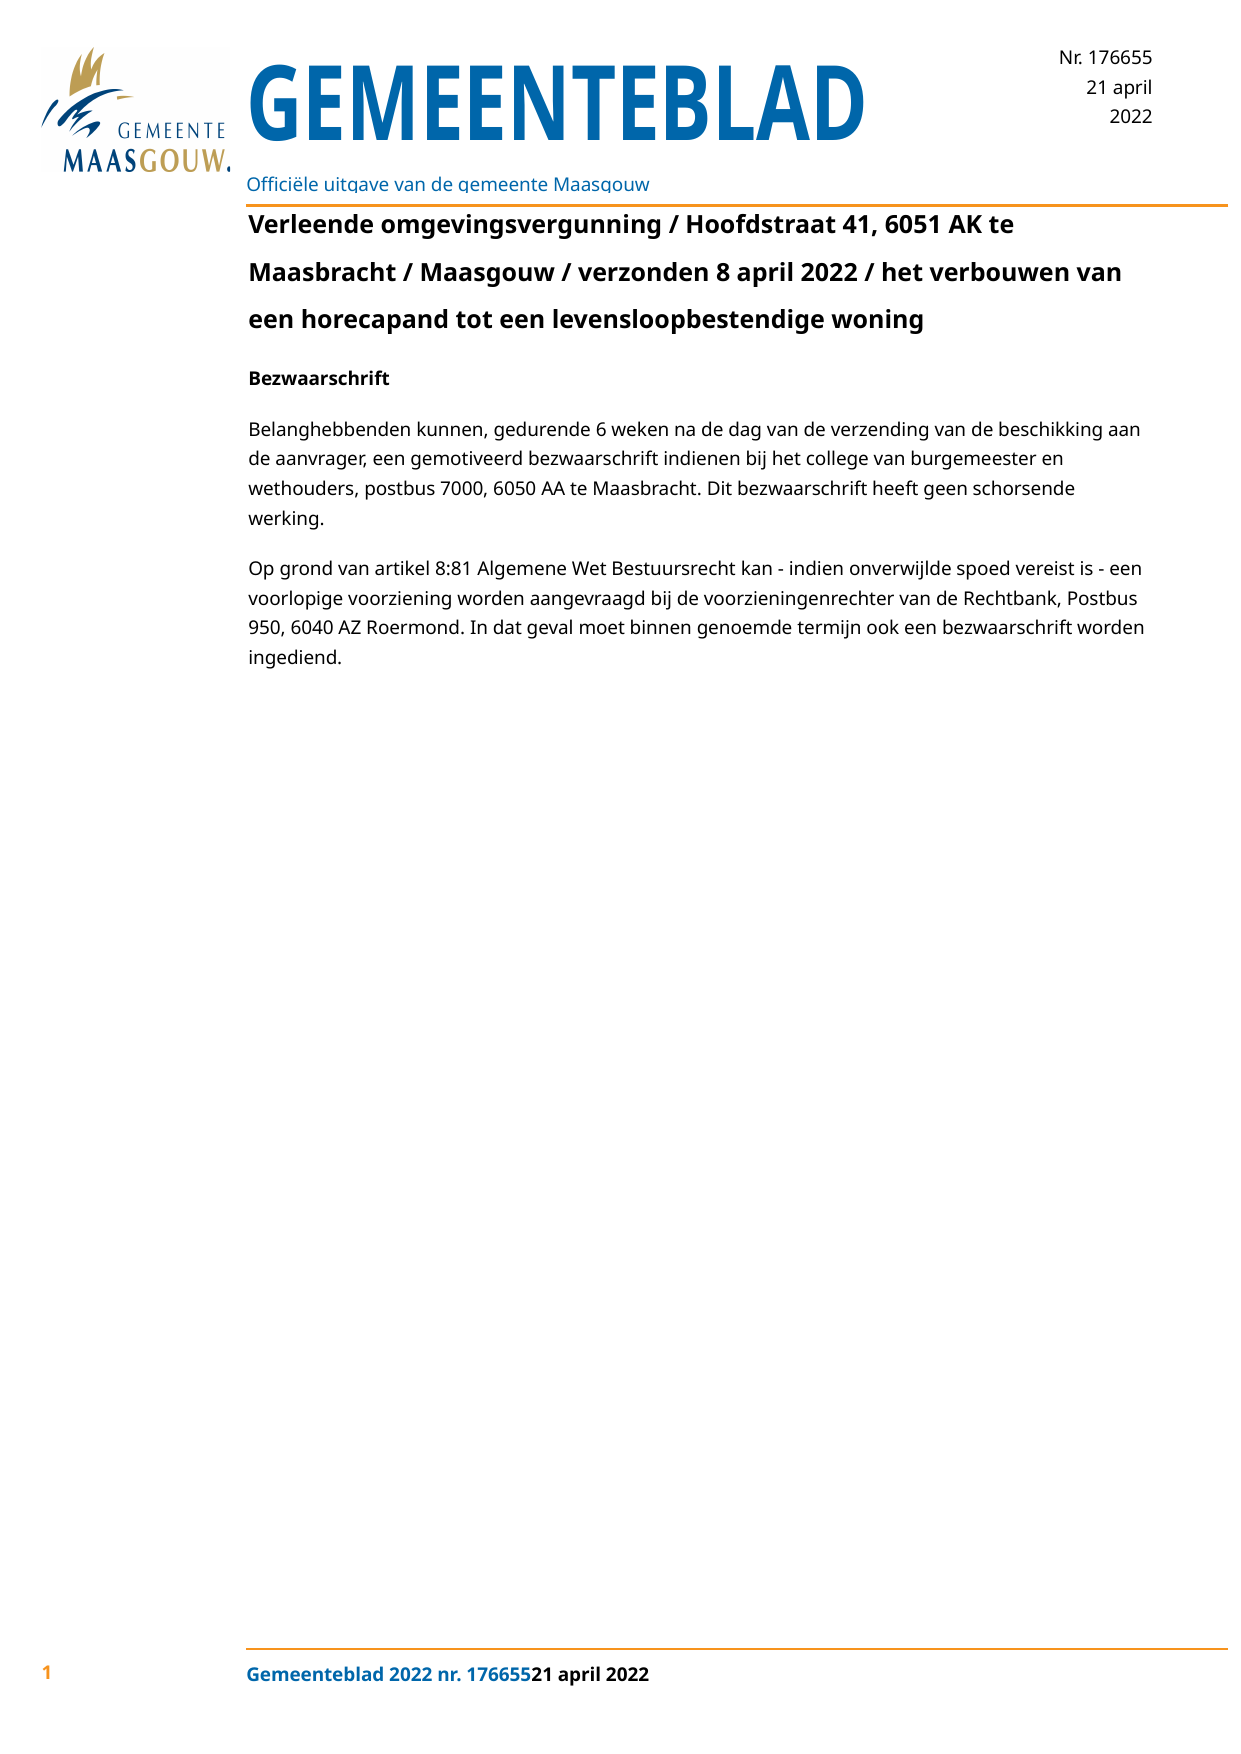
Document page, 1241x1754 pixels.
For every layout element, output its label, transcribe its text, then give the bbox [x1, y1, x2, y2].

picture [41, 47, 231, 172]
text Bezwaarschrift [248, 366, 1152, 391]
text Verleende omgevingsvergunning / Hoofdstraat 41, 6051 AK te Maasbracht / Maasgouw / verzonden 8 april 2022 / het verbouwen van een horecapand tot een levensloopbestendige woning [248, 207, 1152, 336]
text Belanghebbenden kunnen, gedurende 6 weken na de dag van de verzending van de beschikking aan de aanvrager, een gemotiveerd bezwaarschrift indienen bij het college van burgemeester en wethouders, postbus 7000, 6050 AA te Maasbracht. Dit bezwaarschrift heeft geen schorsende werking. [248, 416, 1152, 530]
text Op grond van artikel 8:81 Algemene Wet Bestuursrecht kan - indien onverwijlde spoed vereist is - een voorlopige voorziening worden aangevraagd bij de voorzieningenrechter van de Rechtbank, Postbus 950, 6040 AZ Roermond. In dat geval moet binnen genoemde termijn ook een bezwaarschrift worden ingediend. [248, 555, 1152, 669]
